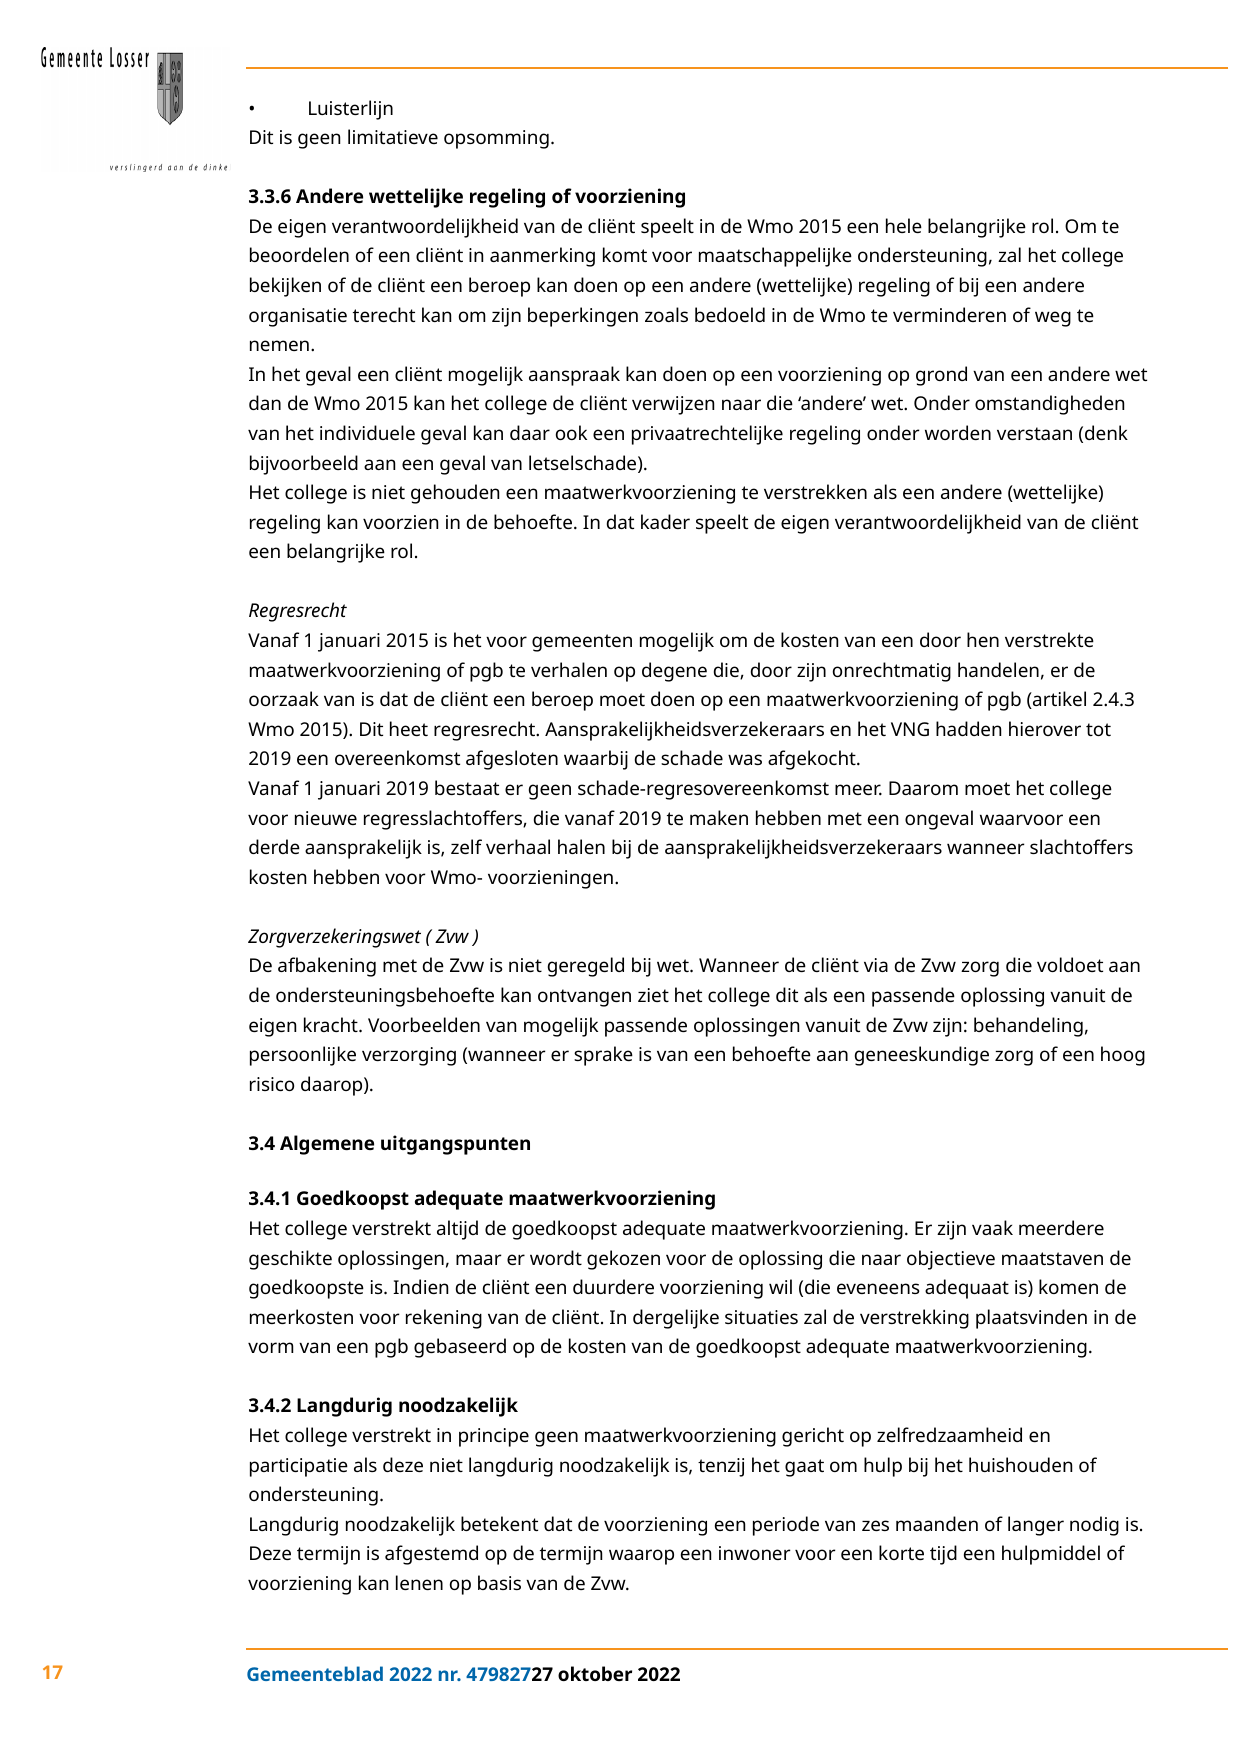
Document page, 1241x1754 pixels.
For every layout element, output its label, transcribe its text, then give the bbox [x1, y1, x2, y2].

text Het college verstrekt in principe geen maatwerkvoorziening gericht op zelfredzaamheid en participatie als deze niet langdurig noodzakelijk is, tenzij het gaat om hulp bij het huishouden of ondersteuning. [248, 1422, 1152, 1507]
text In het geval een cliënt mogelijk aanspraak kan doen op een voorziening op grond van een andere wet dan de Wmo 2015 kan het college de cliënt verwijzen naar die ‘andere’ wet. Onder omstandigheden van het individuele geval kan daar ook een privaatrechtelijke regeling onder worden verstaan (denk bijvoorbeeld aan een geval van letselschade). [248, 361, 1152, 476]
text 3.4.2 Langdurig noodzakelijk [248, 1393, 1152, 1418]
list Luisterlijn [248, 95, 1152, 121]
text 3.4.1 Goedkoopst adequate maatwerkvoorziening [248, 1186, 1152, 1211]
text Vanaf 1 januari 2015 is het voor gemeenten mogelijk om de kosten van een door hen verstrekte maatwerkvoorziening of pgb te verhalen op degene die, door zijn onrechtmatig handelen, er de oorzaak van is dat de cliënt een beroep moet doen op een maatwerkvoorziening of pgb (artikel 2.4.3 Wmo 2015). Dit heet regresrecht. Aansprakelijkheidsverzekeraars en het VNG hadden hierover tot 2019 een overeenkomst afgesloten waarbij de schade was afgekocht. [248, 627, 1152, 771]
text Dit is geen limitatieve opsomming. [248, 124, 1152, 150]
text Regresrecht [248, 598, 1152, 623]
text Vanaf 1 januari 2019 bestaat er geen schade-regresovereenkomst meer. Daarom moet het college voor nieuwe regresslachtoffers, die vanaf 2019 te maken hebben met een ongeval waarvoor een derde aansprakelijk is, zelf verhaal halen bij de aansprakelijkheidsverzekeraars wanneer slachtoffers kosten hebben voor Wmo- voorzieningen. [248, 775, 1152, 890]
picture [41, 47, 231, 172]
text De eigen verantwoordelijkheid van de cliënt speelt in de Wmo 2015 een hele belangrijke rol. Om te beoordelen of een cliënt in aanmerking komt voor maatschappelijke ondersteuning, zal het college bekijken of de cliënt een beroep kan doen op een andere (wettelijke) regeling of bij een andere organisatie terecht kan om zijn beperkingen zoals bedoeld in de Wmo te verminderen of weg te nemen. [248, 213, 1152, 357]
text Het college verstrekt altijd de goedkoopst adequate maatwerkvoorziening. Er zijn vaak meerdere geschikte oplossingen, maar er wordt gekozen voor de oplossing die naar objectieve maatstaven de goedkoopste is. Indien de cliënt een duurdere voorziening wil (die eveneens adequaat is) komen de meerkosten voor rekening van de cliënt. In dergelijke situaties zal de verstrekking plaatsvinden in de vorm van een pgb gebaseerd op de kosten van de goedkoopst adequate maatwerkvoorziening. [248, 1215, 1152, 1359]
text Langdurig noodzakelijk betekent dat de voorziening een periode van zes maanden of langer nodig is. Deze termijn is afgestemd op de termijn waarop een inwoner voor een korte tijd een hulpmiddel of voorziening kan lenen op basis van de Zvw. [248, 1511, 1152, 1596]
text Zorgverzekeringswet ( Zvw ) [248, 923, 1152, 949]
text Het college is niet gehouden een maatwerkvoorziening te verstrekken als een andere (wettelijke) regeling kan voorzien in de behoefte. In dat kader speelt de eigen verantwoordelijkheid van de cliënt een belangrijke rol. [248, 479, 1152, 564]
text 3.3.6 Andere wettelijke regeling of voorziening [248, 183, 1152, 209]
text De afbakening met de Zvw is niet geregeld bij wet. Wanneer de cliënt via de Zvw zorg die voldoet aan de ondersteuningsbehoefte kan ontvangen ziet het college dit als een passende oplossing vanuit de eigen kracht. Voorbeelden van mogelijk passende oplossingen vanuit de Zvw zijn: behandeling, persoonlijke verzorging (wanneer er sprake is van een behoefte aan geneeskundige zorg of een hoog risico daarop). [248, 953, 1152, 1097]
text 3.4 Algemene uitgangspunten [248, 1130, 1152, 1156]
